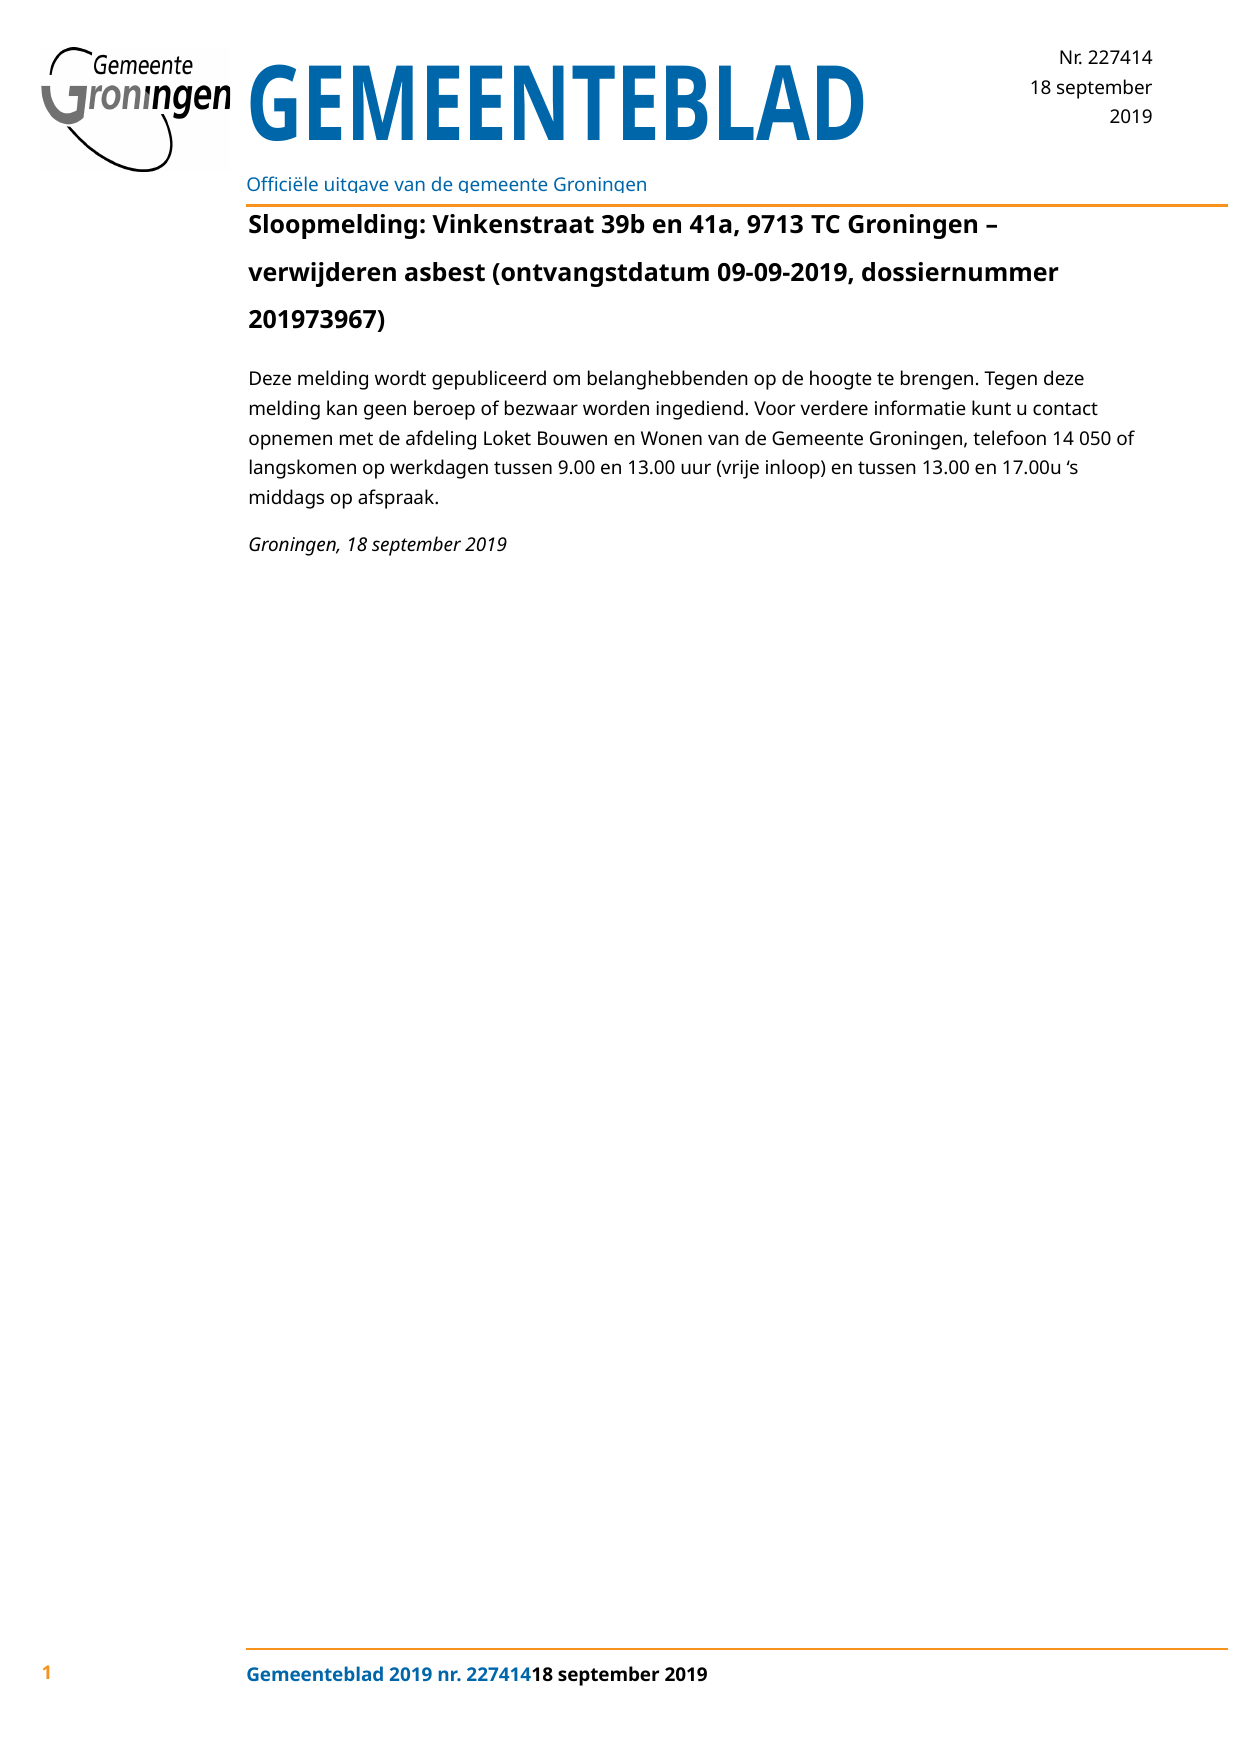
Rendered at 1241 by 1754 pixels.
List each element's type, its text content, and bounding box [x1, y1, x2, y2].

text Sloopmelding: Vinkenstraat 39b en 41a, 9713 TC Groningen – verwijderen asbest (ontvangstdatum 09-09-2019, dossiernummer 201973967) [248, 207, 1152, 336]
text Deze melding wordt gepubliceerd om belanghebbenden op de hoogte te brengen. Tegen deze melding kan geen beroep of bezwaar worden ingediend. Voor verdere informatie kunt u contact opnemen met de afdeling Loket Bouwen en Wonen van de Gemeente Groningen, telefoon 14 050 of langskomen op werkdagen tussen 9.00 en 13.00 uur (vrije inloop) en tussen 13.00 en 17.00u ‘s middags op afspraak. [248, 366, 1152, 509]
picture [41, 47, 231, 172]
text Groningen, 18 september 2019 [248, 532, 1152, 557]
